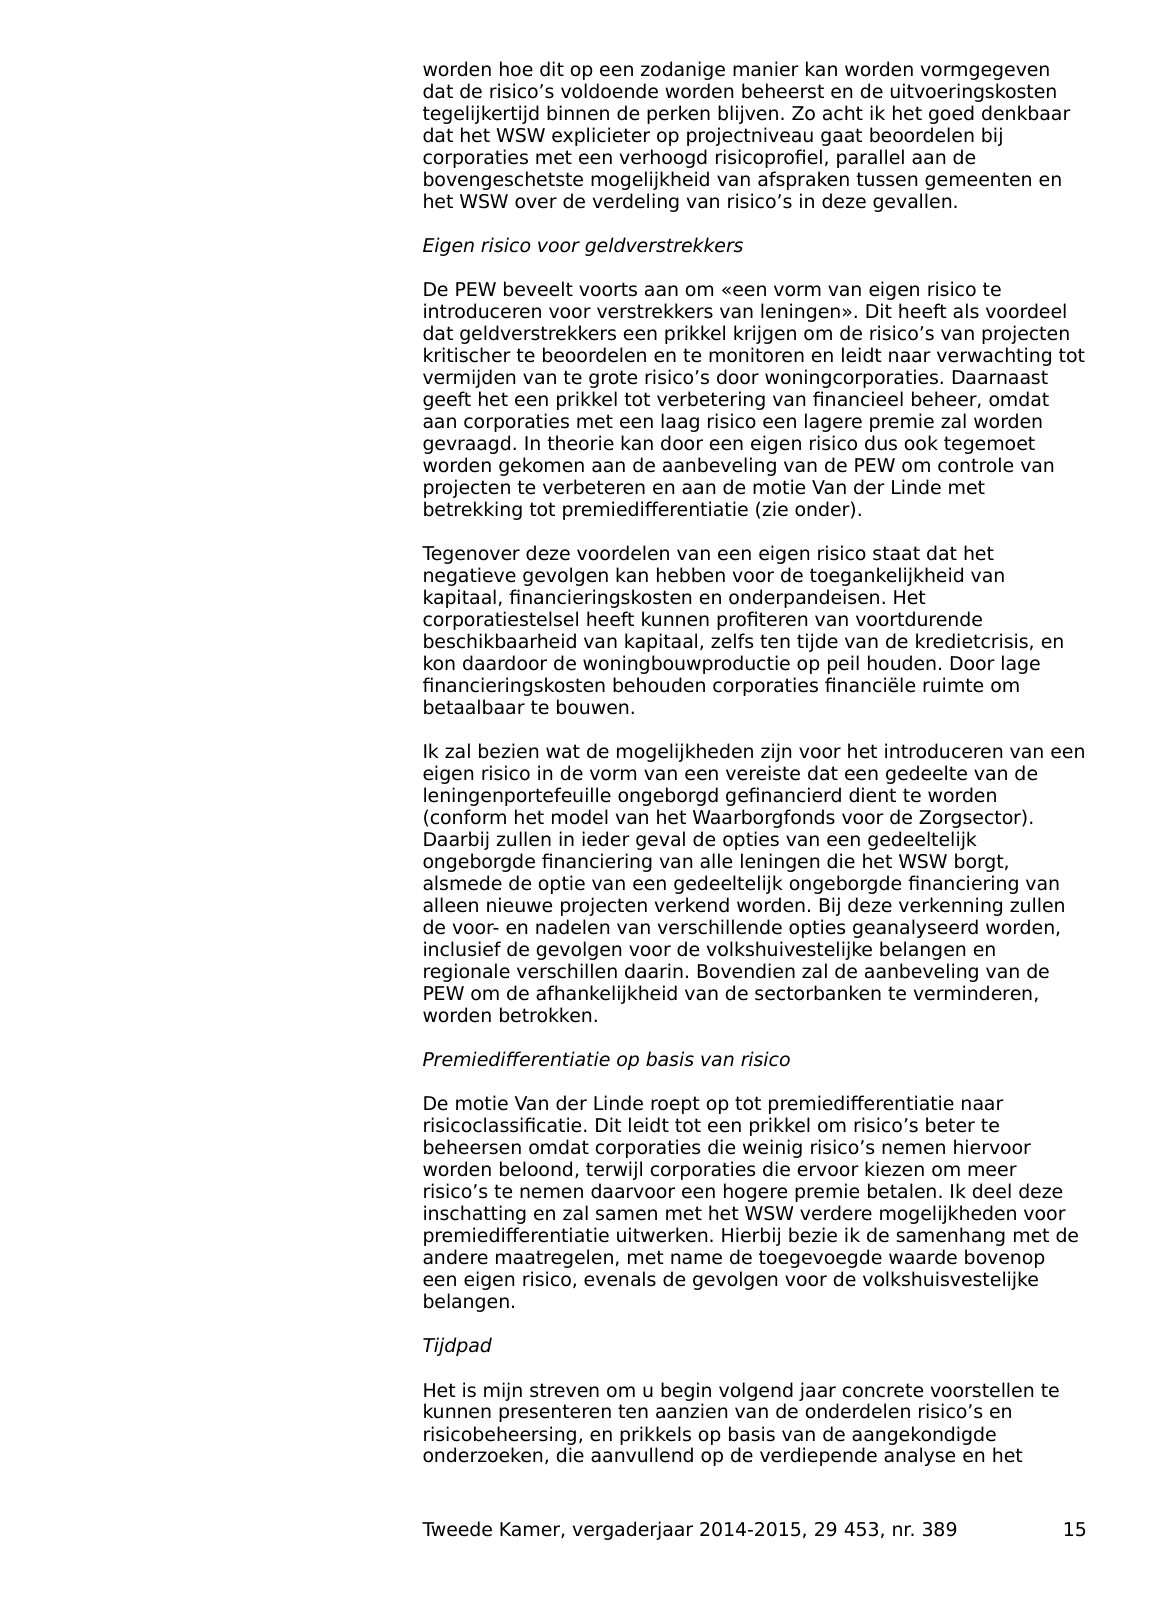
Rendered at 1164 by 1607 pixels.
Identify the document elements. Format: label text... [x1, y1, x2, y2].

subtitle Eigen risico voor geldverstrekkers [422, 235, 1087, 257]
subtitle Tijdpad [422, 1335, 1087, 1357]
text Tegenover deze voordelen van een eigen risico staat dat het negatieve gevolgen kan hebben voor de toegankelijkheid van kapitaal, financieringskosten en onderpandeisen. Het corporatiestelsel heeft kunnen profiteren van voortdurende beschikbaarheid van kapitaal, zelfs ten tijde van de kredietcrisis, en kon daardoor de woningbouwproductie op peil houden. Door lage financieringskosten behouden corporaties financiële ruimte om betaalbaar te bouwen. [422, 543, 1087, 719]
text De PEW beveelt voorts aan om «een vorm van eigen risico te introduceren voor verstrekkers van leningen». Dit heeft als voordeel dat geldverstrekkers een prikkel krijgen om de risico’s van projecten kritischer te beoordelen en te monitoren en leidt naar verwachting tot vermijden van te grote risico’s door woningcorporaties. Daarnaast geeft het een prikkel tot verbetering van financieel beheer, omdat aan corporaties met een laag risico een lagere premie zal worden gevraagd. In theorie kan door een eigen risico dus ook tegemoet worden gekomen aan de aanbeveling van de PEW om controle van projecten te verbeteren en aan de motie Van der Linde met betrekking tot premiedifferentiatie (zie onder). [422, 279, 1087, 521]
text De motie Van der Linde roept op tot premiedifferentiatie naar risicoclassificatie. Dit leidt tot een prikkel om risico’s beter te beheersen omdat corporaties die weinig risico’s nemen hiervoor worden beloond, terwijl corporaties die ervoor kiezen om meer risico’s te nemen daarvoor een hogere premie betalen. Ik deel deze inschatting en zal samen met het WSW verdere mogelijkheden voor premiedifferentiatie uitwerken. Hierbij bezie ik de samenhang met de andere maatregelen, met name de toegevoegde waarde bovenop een eigen risico, evenals de gevolgen voor de volkshuisvestelijke belangen. [422, 1093, 1087, 1313]
text Ik zal bezien wat de mogelijkheden zijn voor het introduceren van een eigen risico in de vorm van een vereiste dat een gedeelte van de leningenportefeuille ongeborgd gefinancierd dient te worden (conform het model van het Waarborgfonds voor de Zorgsector). Daarbij zullen in ieder geval de opties van een gedeeltelijk ongeborgde financiering van alle leningen die het WSW borgt, alsmede de optie van een gedeeltelijk ongeborgde financiering van alleen nieuwe projecten verkend worden. Bij deze verkenning zullen de voor- en nadelen van verschillende opties geanalyseerd worden, inclusief de gevolgen voor de volkshuivestelijke belangen en regionale verschillen daarin. Bovendien zal de aanbeveling van de PEW om de afhankelijkheid van de sectorbanken te verminderen, worden betrokken. [422, 741, 1087, 1027]
text worden hoe dit op een zodanige manier kan worden vormgegeven dat de risico’s voldoende worden beheerst en de uitvoeringskosten tegelijkertijd binnen de perken blijven. Zo acht ik het goed denkbaar dat het WSW explicieter op projectniveau gaat beoordelen bij corporaties met een verhoogd risicoprofiel, parallel aan de bovengeschetste mogelijkheid van afspraken tussen gemeenten en het WSW over de verdeling van risico’s in deze gevallen. [422, 59, 1087, 213]
subtitle Premiedifferentiatie op basis van risico [422, 1049, 1087, 1071]
text Het is mijn streven om u begin volgend jaar concrete voorstellen te kunnen presenteren ten aanzien van de onderdelen risico’s en risicobeheersing, en prikkels op basis van de aangekondigde onderzoeken, die aanvullend op de verdiepende analyse en het [422, 1379, 1087, 1467]
